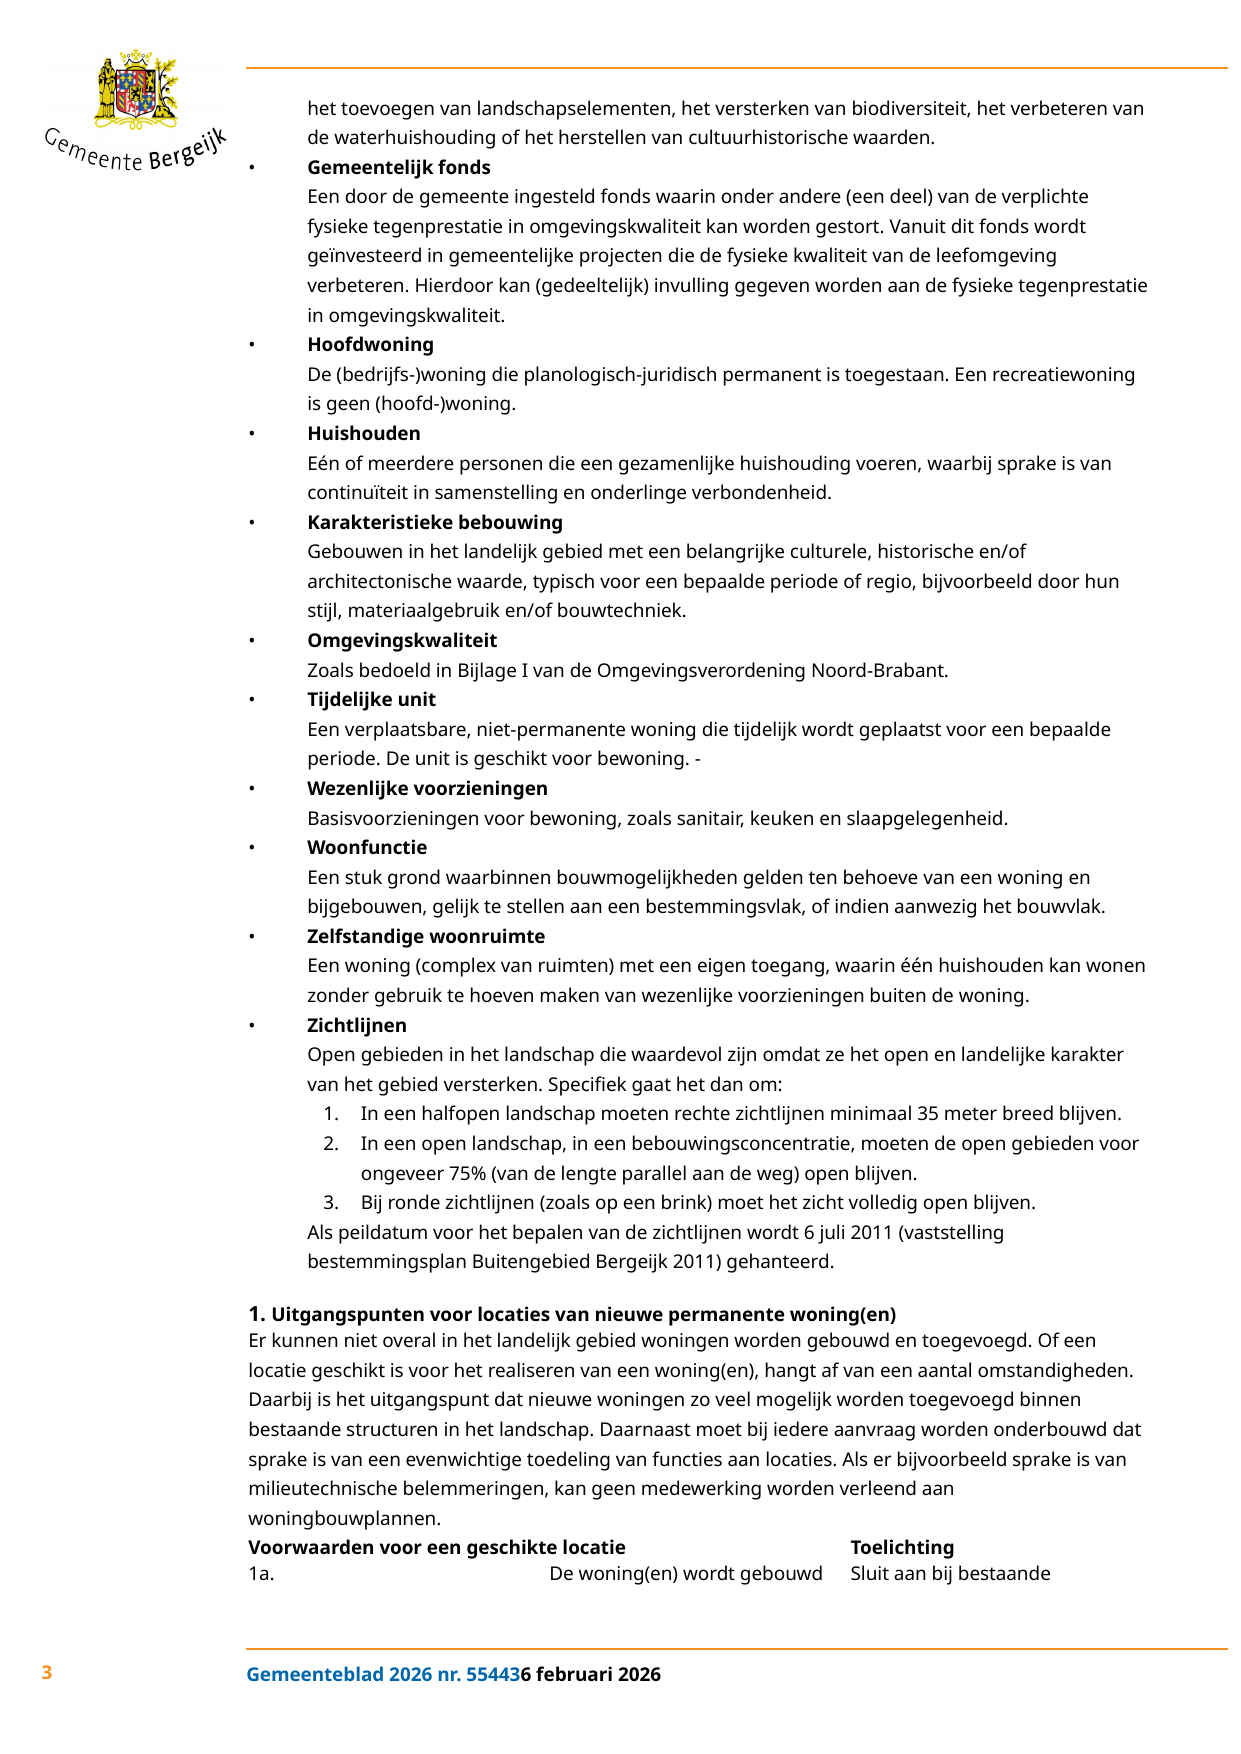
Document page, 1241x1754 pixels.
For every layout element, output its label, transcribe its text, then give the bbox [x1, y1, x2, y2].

table_header Toelichting [850, 1535, 1152, 1560]
list Huishouden [248, 420, 1152, 446]
text Er kunnen niet overal in het landelijk gebied woningen worden gebouwd en toegevoegd. Of een locatie geschikt is voor het realiseren van een woning(en), hangt af van een aantal omstandigheden. Daarbij is het uitgangspunt dat nieuwe woningen zo veel mogelijk worden toegevoegd binnen bestaande structuren in het landschap. Daarnaast moet bij iedere aanvraag worden onderbouwd dat sprake is van een evenwichtige toedeling van functies aan locaties. Als er bijvoorbeeld sprake is van milieutechnische belemmeringen, kan geen medewerking worden verleend aan woningbouwplannen. [248, 1327, 1152, 1531]
picture [41, 47, 231, 172]
list Tijdelijke unit [248, 686, 1152, 712]
table_cell 1a. [248, 1560, 549, 1586]
text 1. Uitgangspunten voor locaties van nieuwe permanente woning(en) [248, 1299, 1152, 1327]
list Eén of meerdere personen die een gezamenlijke huishouding voeren, waarbij sprake is van continuïteit in samenstelling en onderlinge verbondenheid. [248, 450, 1152, 505]
table_cell Sluit aan bij bestaande [850, 1560, 1152, 1586]
list Open gebieden in het landschap die waardevol zijn omdat ze het open en landelijke karakter van het gebied versterken. Specifiek gaat het dan om: [248, 1041, 1152, 1097]
list In een open landschap, in een bebouwingsconcentratie, moeten de open gebieden voor ongeveer 75% (van de lengte parallel aan de weg) open blijven. [323, 1130, 1152, 1186]
list Een stuk grond waarbinnen bouwmogelijkheden gelden ten behoeve van een woning en bijgebouwen, gelijk te stellen aan een bestemmingsvlak, of indien aanwezig het bouwvlak. [248, 864, 1152, 919]
list Basisvoorzieningen voor bewoning, zoals sanitair, keuken en slaapgelegenheid. [248, 805, 1152, 831]
list het toevoegen van landschapselementen, het versterken van biodiversiteit, het verbeteren van de waterhuishouding of het herstellen van cultuurhistorische waarden. [248, 95, 1152, 150]
list De (bedrijfs-)woning die planologisch-juridisch permanent is toegestaan. Een recreatiewoning is geen (hoofd-)woning. [248, 361, 1152, 416]
list In een halfopen landschap moeten rechte zichtlijnen minimaal 35 meter breed blijven. [323, 1101, 1152, 1126]
list Woonfunctie [248, 834, 1152, 860]
list Bij ronde zichtlijnen (zoals op een brink) moet het zicht volledig open blijven. [323, 1189, 1152, 1215]
list Als peildatum voor het bepalen van de zichtlijnen wordt 6 juli 2011 (vaststelling bestemmingsplan Buitengebied Bergeijk 2011) gehanteerd. [248, 1219, 1152, 1274]
list Een verplaatsbare, niet-permanente woning die tijdelijk wordt geplaatst voor een bepaalde periode. De unit is geschikt voor bewoning. - [248, 716, 1152, 771]
table_header Voorwaarden voor een geschikte locatie [248, 1535, 850, 1560]
list Wezenlijke voorzieningen [248, 775, 1152, 801]
list Gebouwen in het landelijk gebied met een belangrijke culturele, historische en/of architectonische waarde, typisch voor een bepaalde periode of regio, bijvoorbeeld door hun stijl, materiaalgebruik en/of bouwtechniek. [248, 538, 1152, 623]
list Zoals bedoeld in Bijlage I van de Omgevingsverordening Noord-Brabant. [248, 657, 1152, 683]
table_cell De woning(en) wordt gebouwd [549, 1560, 850, 1586]
list Gemeentelijk fonds [248, 154, 1152, 180]
list Zelfstandige woonruimte [248, 923, 1152, 949]
list Zichtlijnen [248, 1012, 1152, 1038]
list Een door de gemeente ingesteld fonds waarin onder andere (een deel) van de verplichte fysieke tegenprestatie in omgevingskwaliteit kan worden gestort. Vanuit dit fonds wordt geïnvesteerd in gemeentelijke projecten die de fysieke kwaliteit van de leefomgeving verbeteren. Hierdoor kan (gedeeltelijk) invulling gegeven worden aan de fysieke tegenprestatie in omgevingskwaliteit. [248, 183, 1152, 328]
list Karakteristieke bebouwing [248, 509, 1152, 535]
list Omgevingskwaliteit [248, 627, 1152, 653]
list Hoofdwoning [248, 331, 1152, 357]
list Een woning (complex van ruimten) met een eigen toegang, waarin één huishouden kan wonen zonder gebruik te hoeven maken van wezenlijke voorzieningen buiten de woning. [248, 953, 1152, 1008]
